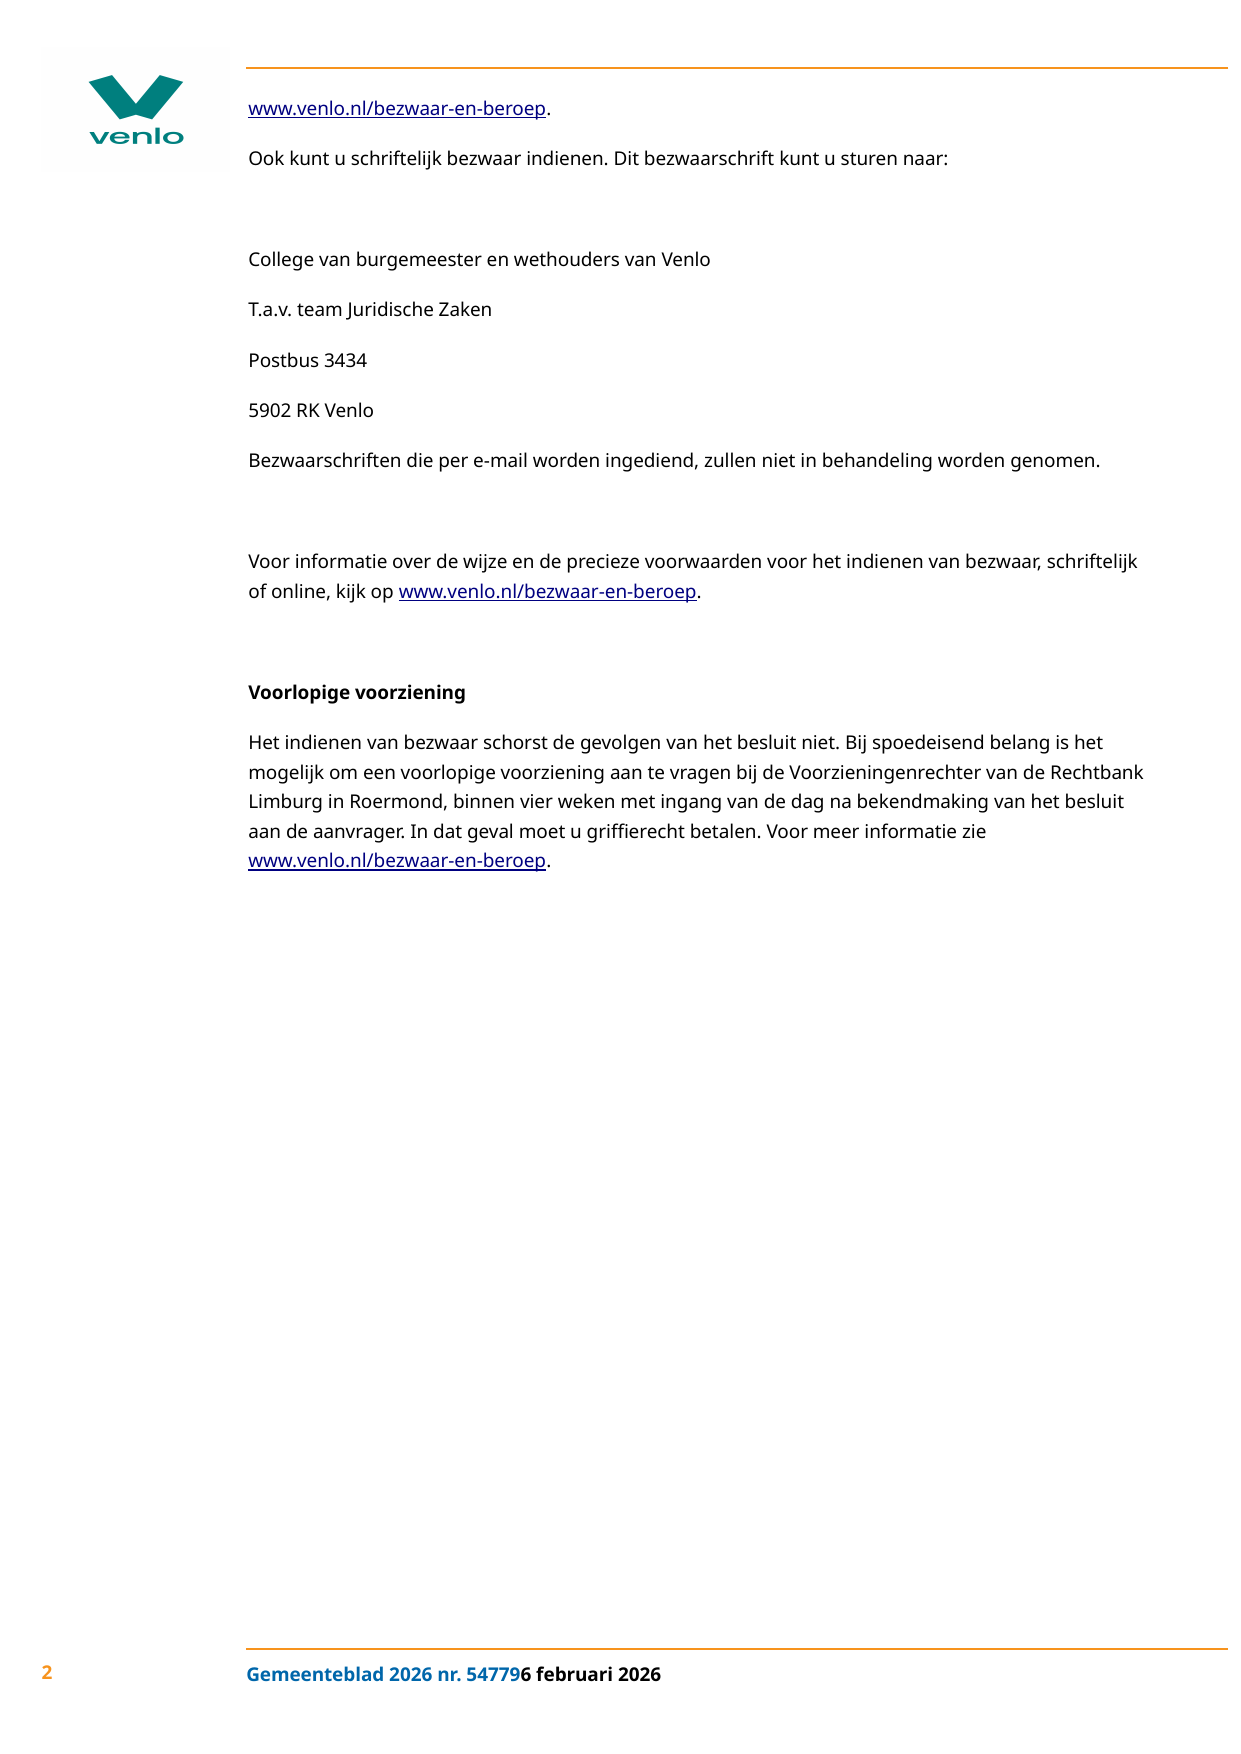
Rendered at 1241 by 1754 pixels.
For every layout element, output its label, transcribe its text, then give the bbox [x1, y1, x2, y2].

text College van burgemeester en wethouders van Venlo [248, 246, 1152, 272]
text 5902 RK Venlo [248, 397, 1152, 423]
text Voor informatie over de wijze en de precieze voorwaarden voor het indienen van bezwaar, schriftelijk of online, kijk op www.venlo.nl/bezwaar-en-beroep. [248, 548, 1152, 604]
text Het indienen van bezwaar schorst de gevolgen van het besluit niet. Bij spoedeisend belang is het mogelijk om een voorlopige voorziening aan te vragen bij de Voorzieningenrechter van de Rechtbank Limburg in Roermond, binnen vier weken met ingang van de dag na bekendmaking van het besluit aan de aanvrager. In dat geval moet u griffierecht betalen. Voor meer informatie zie www.venlo.nl/bezwaar-en-beroep. [248, 729, 1152, 873]
text T.a.v. team Juridische Zaken [248, 296, 1152, 322]
text Voorlopige voorziening [248, 679, 1152, 705]
text Postbus 3434 [248, 347, 1152, 373]
picture [41, 47, 231, 172]
text Bezwaarschriften die per e-mail worden ingediend, zullen niet in behandeling worden genomen. [248, 448, 1152, 473]
text Ook kunt u schriftelijk bezwaar indienen. Dit bezwaarschrift kunt u sturen naar: [248, 145, 1152, 171]
text www.venlo.nl/bezwaar-en-beroep. [248, 95, 1152, 121]
